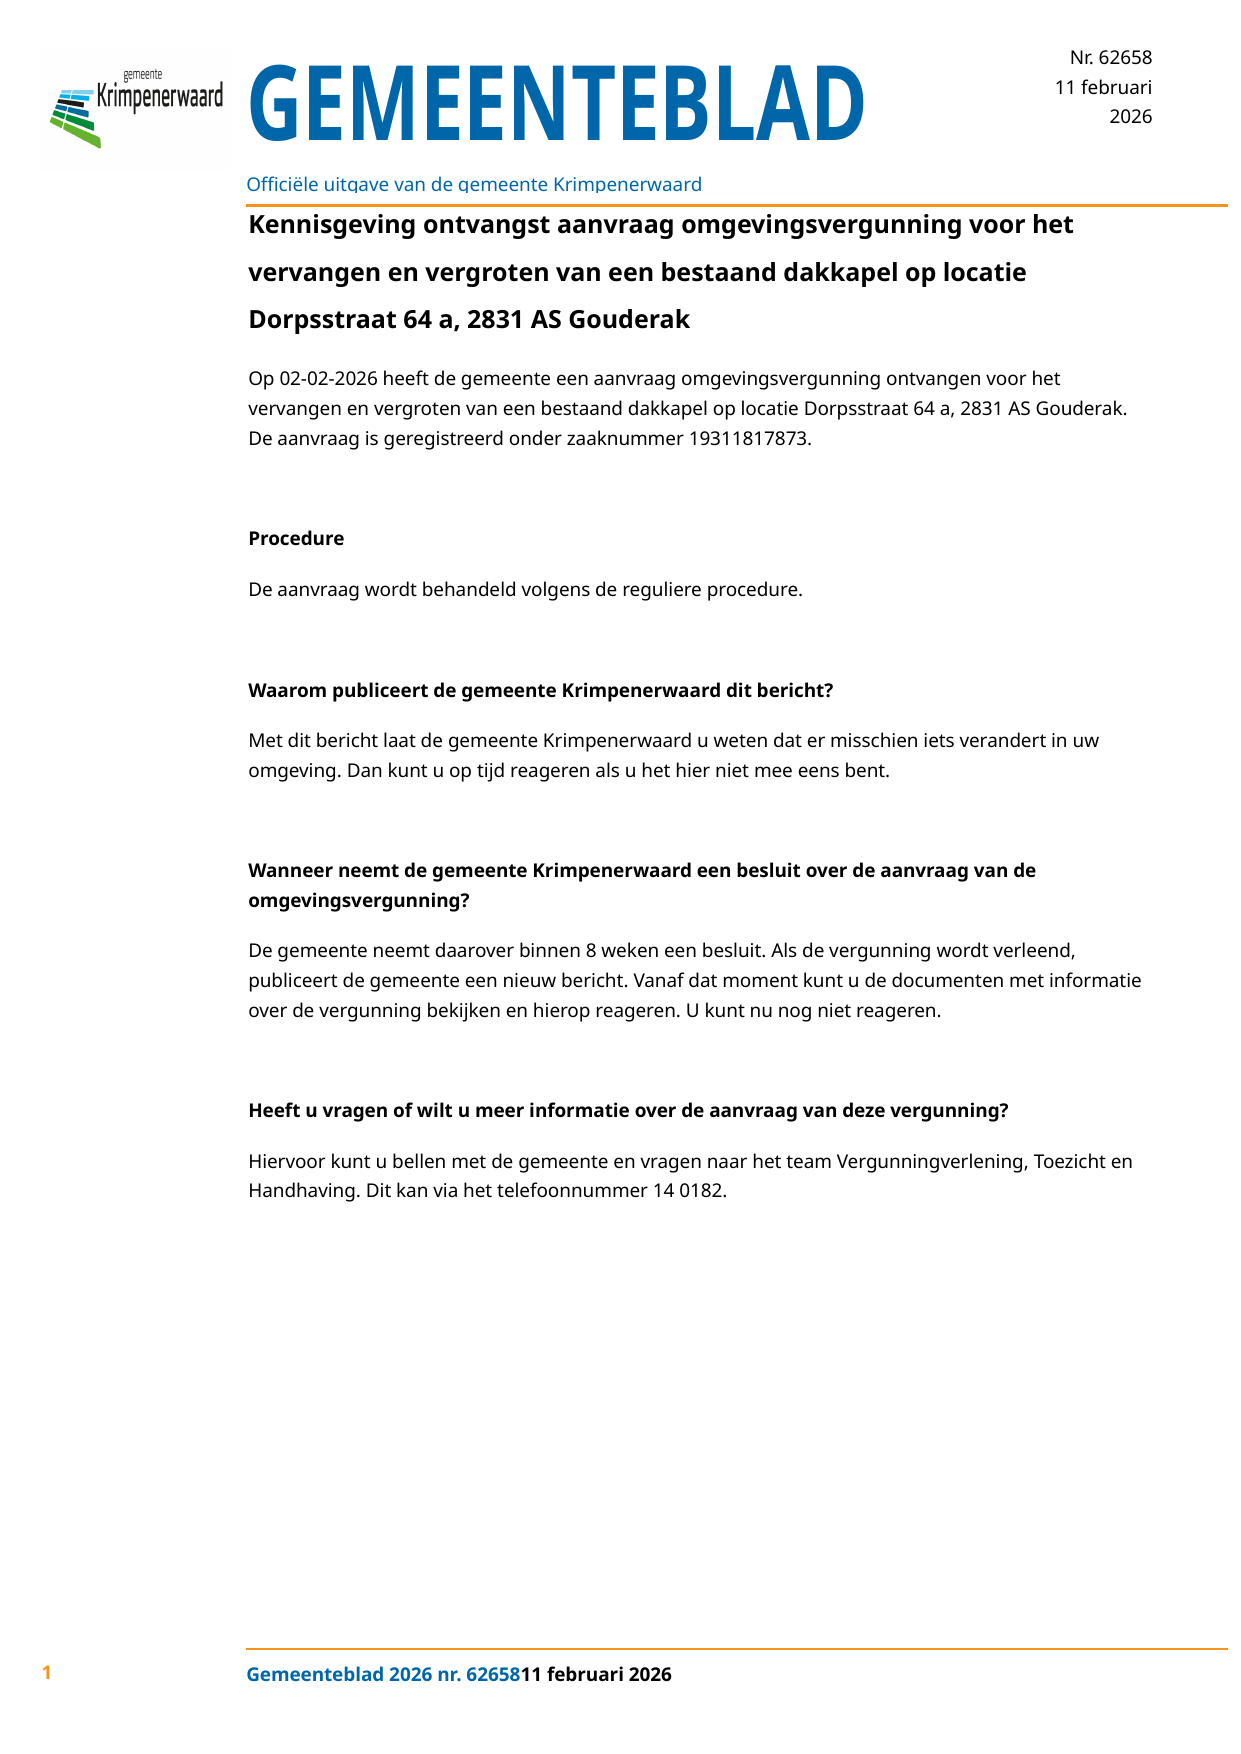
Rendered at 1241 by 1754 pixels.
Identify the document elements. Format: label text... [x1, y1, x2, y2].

picture [41, 47, 231, 172]
text Procedure [248, 526, 1152, 551]
text Heeft u vragen of wilt u meer informatie over de aanvraag van deze vergunning? [248, 1098, 1152, 1123]
text De aanvraag wordt behandeld volgens de reguliere procedure. [248, 576, 1152, 602]
text Op 02-02-2026 heeft de gemeente een aanvraag omgevingsvergunning ontvangen voor het vervangen en vergroten van een bestaand dakkapel op locatie Dorpsstraat 64 a, 2831 AS Gouderak. De aanvraag is geregistreerd onder zaaknummer 19311817873. [248, 366, 1152, 450]
text Waarom publiceert de gemeente Krimpenerwaard dit bericht? [248, 677, 1152, 702]
text Kennisgeving ontvangst aanvraag omgevingsvergunning voor het vervangen en vergroten van een bestaand dakkapel op locatie Dorpsstraat 64 a, 2831 AS Gouderak [248, 207, 1152, 336]
text De gemeente neemt daarover binnen 8 weken een besluit. Als de vergunning wordt verleend, publiceert de gemeente een nieuw bericht. Vanaf dat moment kunt u de documenten met informatie over de vergunning bekijken en hierop reageren. U kunt nu nog niet reageren. [248, 938, 1152, 1022]
text Wanneer neemt de gemeente Krimpenerwaard een besluit over de aanvraag van de omgevingsvergunning? [248, 858, 1152, 913]
text Met dit bericht laat de gemeente Krimpenerwaard u weten dat er misschien iets verandert in uw omgeving. Dan kunt u op tijd reageren als u het hier niet mee eens bent. [248, 727, 1152, 782]
text Hiervoor kunt u bellen met de gemeente en vragen naar het team Vergunningverlening, Toezicht en Handhaving. Dit kan via het telefoonnummer 14 0182. [248, 1148, 1152, 1203]
